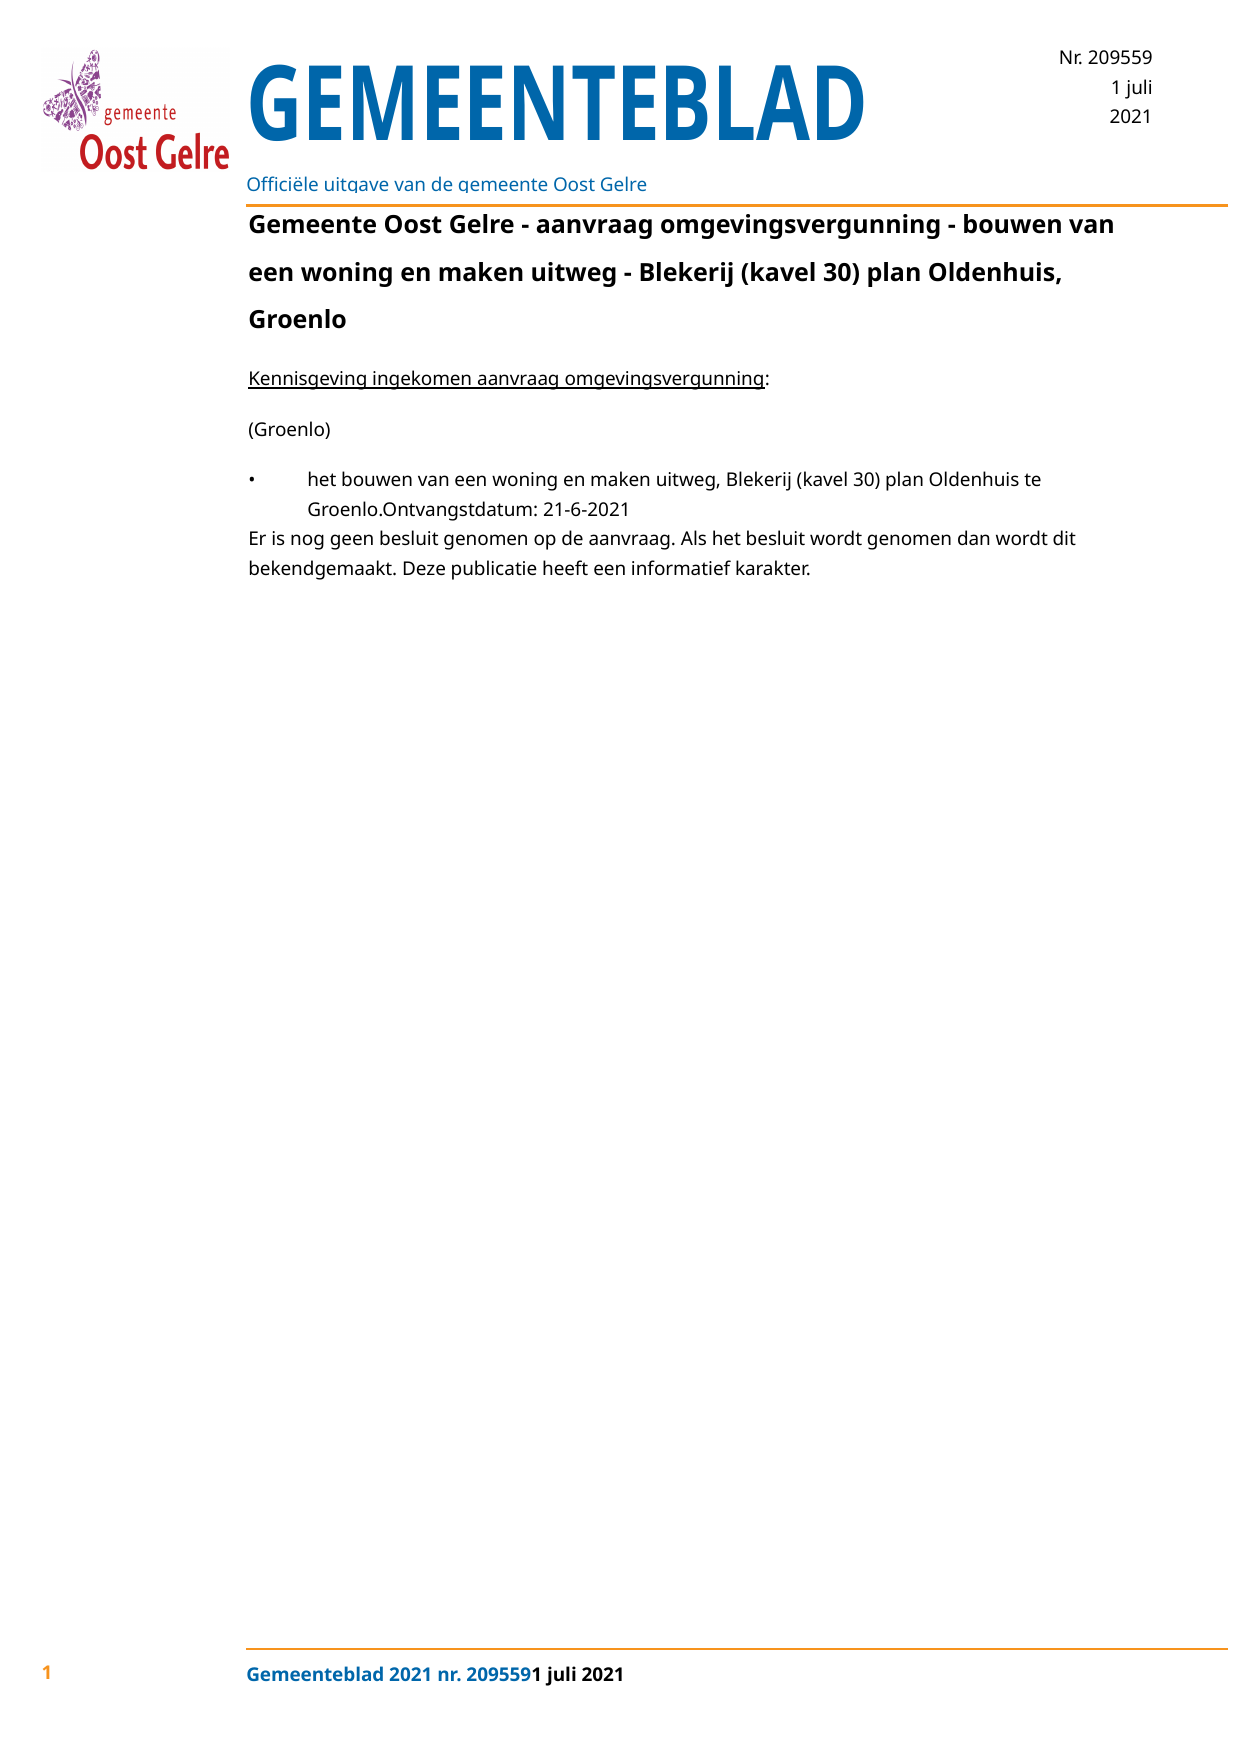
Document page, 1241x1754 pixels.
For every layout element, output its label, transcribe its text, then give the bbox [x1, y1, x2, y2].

picture [41, 47, 231, 172]
text Kennisgeving ingekomen aanvraag omgevingsvergunning: [248, 366, 1152, 391]
text (Groenlo) [248, 416, 1152, 442]
text Gemeente Oost Gelre - aanvraag omgevingsvergunning - bouwen van een woning en maken uitweg - Blekerij (kavel 30) plan Oldenhuis, Groenlo [248, 207, 1152, 336]
text Er is nog geen besluit genomen op de aanvraag. Als het besluit wordt genomen dan wordt dit bekendgemaakt. Deze publicatie heeft een informatief karakter. [248, 526, 1152, 581]
list het bouwen van een woning en maken uitweg, Blekerij (kavel 30) plan Oldenhuis te Groenlo.Ontvangstdatum: 21-6-2021 [248, 466, 1152, 522]
